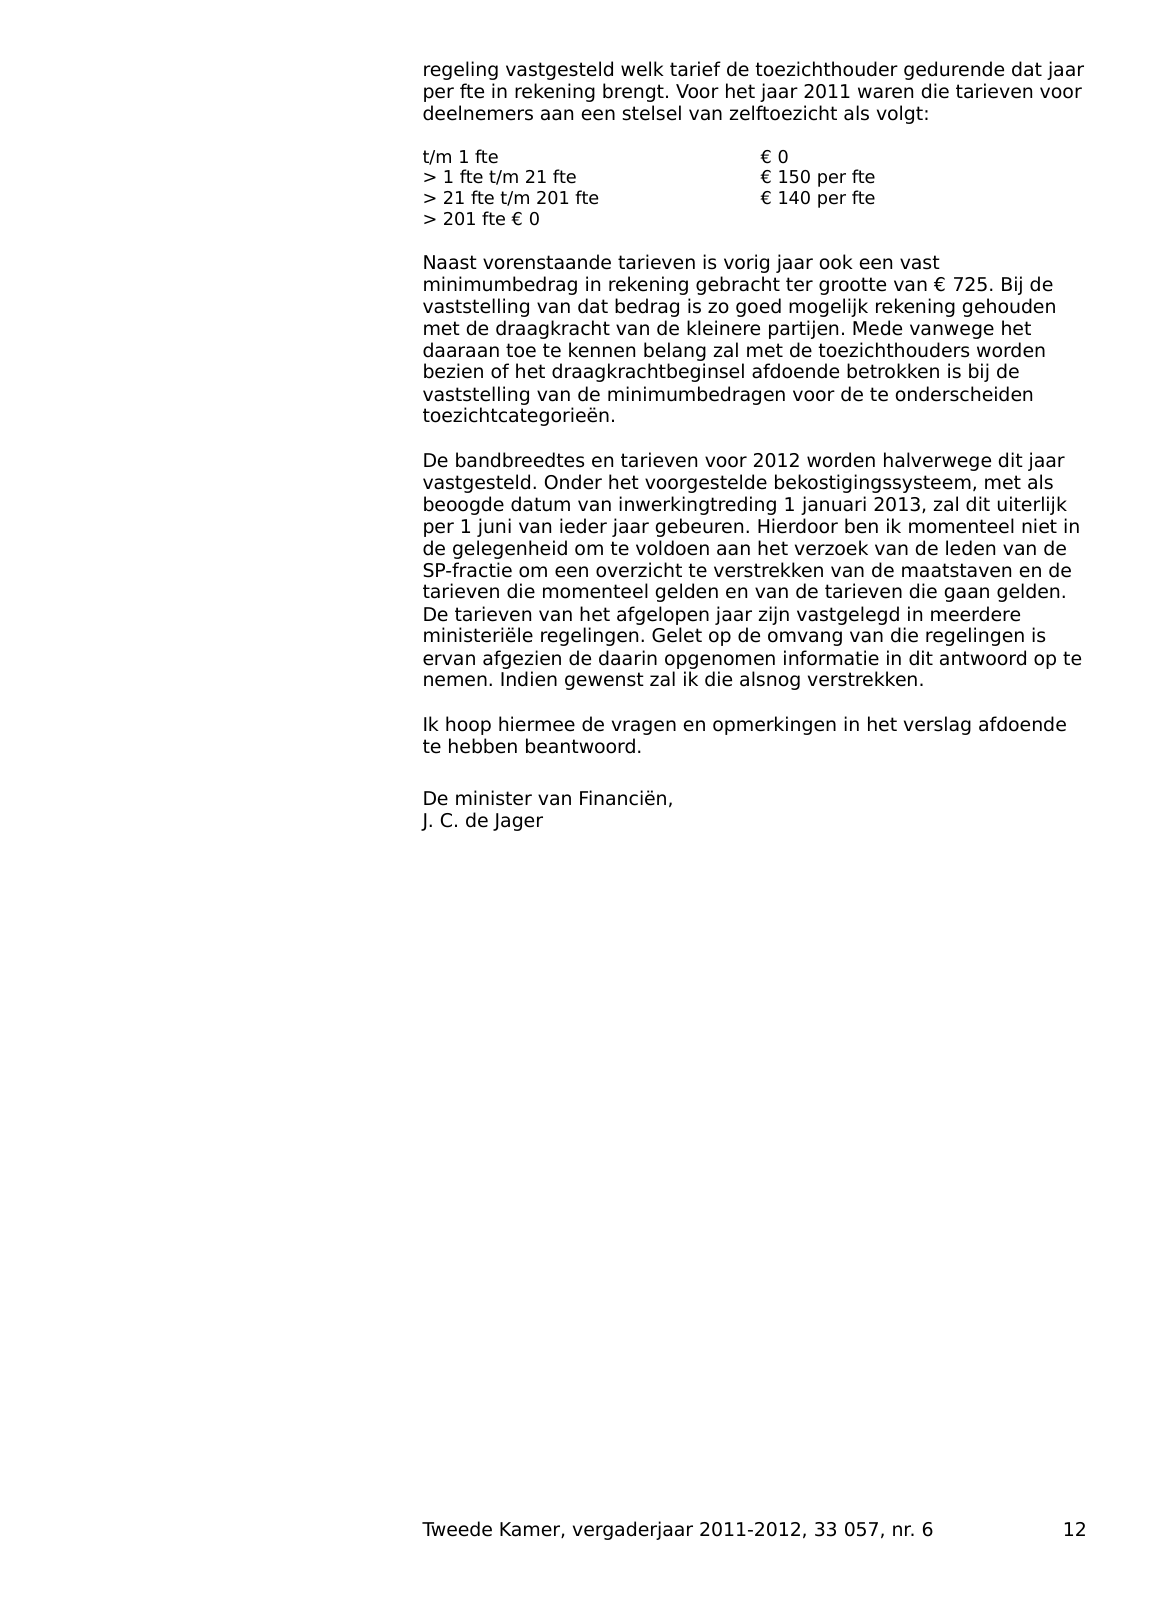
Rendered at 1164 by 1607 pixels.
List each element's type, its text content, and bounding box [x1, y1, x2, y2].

text regeling vastgesteld welk tarief de toezichthouder gedurende dat jaar per fte in rekening brengt. Voor het jaar 2011 waren die tarieven voor deelnemers aan een stelsel van zelftoezicht als volgt: [422, 59, 1087, 125]
table_cell > 21 fte t/m 201 fte [422, 188, 754, 209]
table_cell > 1 fte t/m 21 fte [422, 168, 754, 188]
text Naast vorenstaande tarieven is vorig jaar ook een vast minimumbedrag in rekening gebracht ter grootte van € 725. Bij de vaststelling van dat bedrag is zo goed mogelijk rekening gehouden met de draagkracht van de kleinere partijen. Mede vanwege het daaraan toe te kennen belang zal met de toezichthouders worden bezien of het draagkrachtbeginsel afdoende betrokken is bij de vaststelling van de minimumbedragen voor de te onderscheiden toezichtcategorieën. [422, 252, 1087, 427]
table_header € 0 [754, 147, 1087, 167]
table_header t/m 1 fte [422, 147, 754, 167]
text Ik hoop hiermee de vragen en opmerkingen in het verslag afdoende te hebben beantwoord. [422, 713, 1087, 757]
table_cell € 140 per fte [754, 188, 1087, 209]
text De minister van Financiën, J. C. de Jager [422, 787, 1087, 831]
table_cell € 150 per fte [754, 168, 1087, 188]
table_cell > 201 fte € 0 [422, 209, 754, 229]
text De bandbreedtes en tarieven voor 2012 worden halverwege dit jaar vastgesteld. Onder het voorgestelde bekostigingssysteem, met als beoogde datum van inwerkingtreding 1 januari 2013, zal dit uiterlijk per 1 juni van ieder jaar gebeuren. Hierdoor ben ik momenteel niet in de gelegenheid om te voldoen aan het verzoek van de leden van de SP-fractie om een overzicht te verstrekken van de maatstaven en de tarieven die momenteel gelden en van de tarieven die gaan gelden. De tarieven van het afgelopen jaar zijn vastgelegd in meerdere ministeriële regelingen. Gelet op de omvang van die regelingen is ervan afgezien de daarin opgenomen informatie in dit antwoord op te nemen. Indien gewenst zal ik die alsnog verstrekken. [422, 449, 1087, 691]
table_cell [754, 209, 1087, 229]
